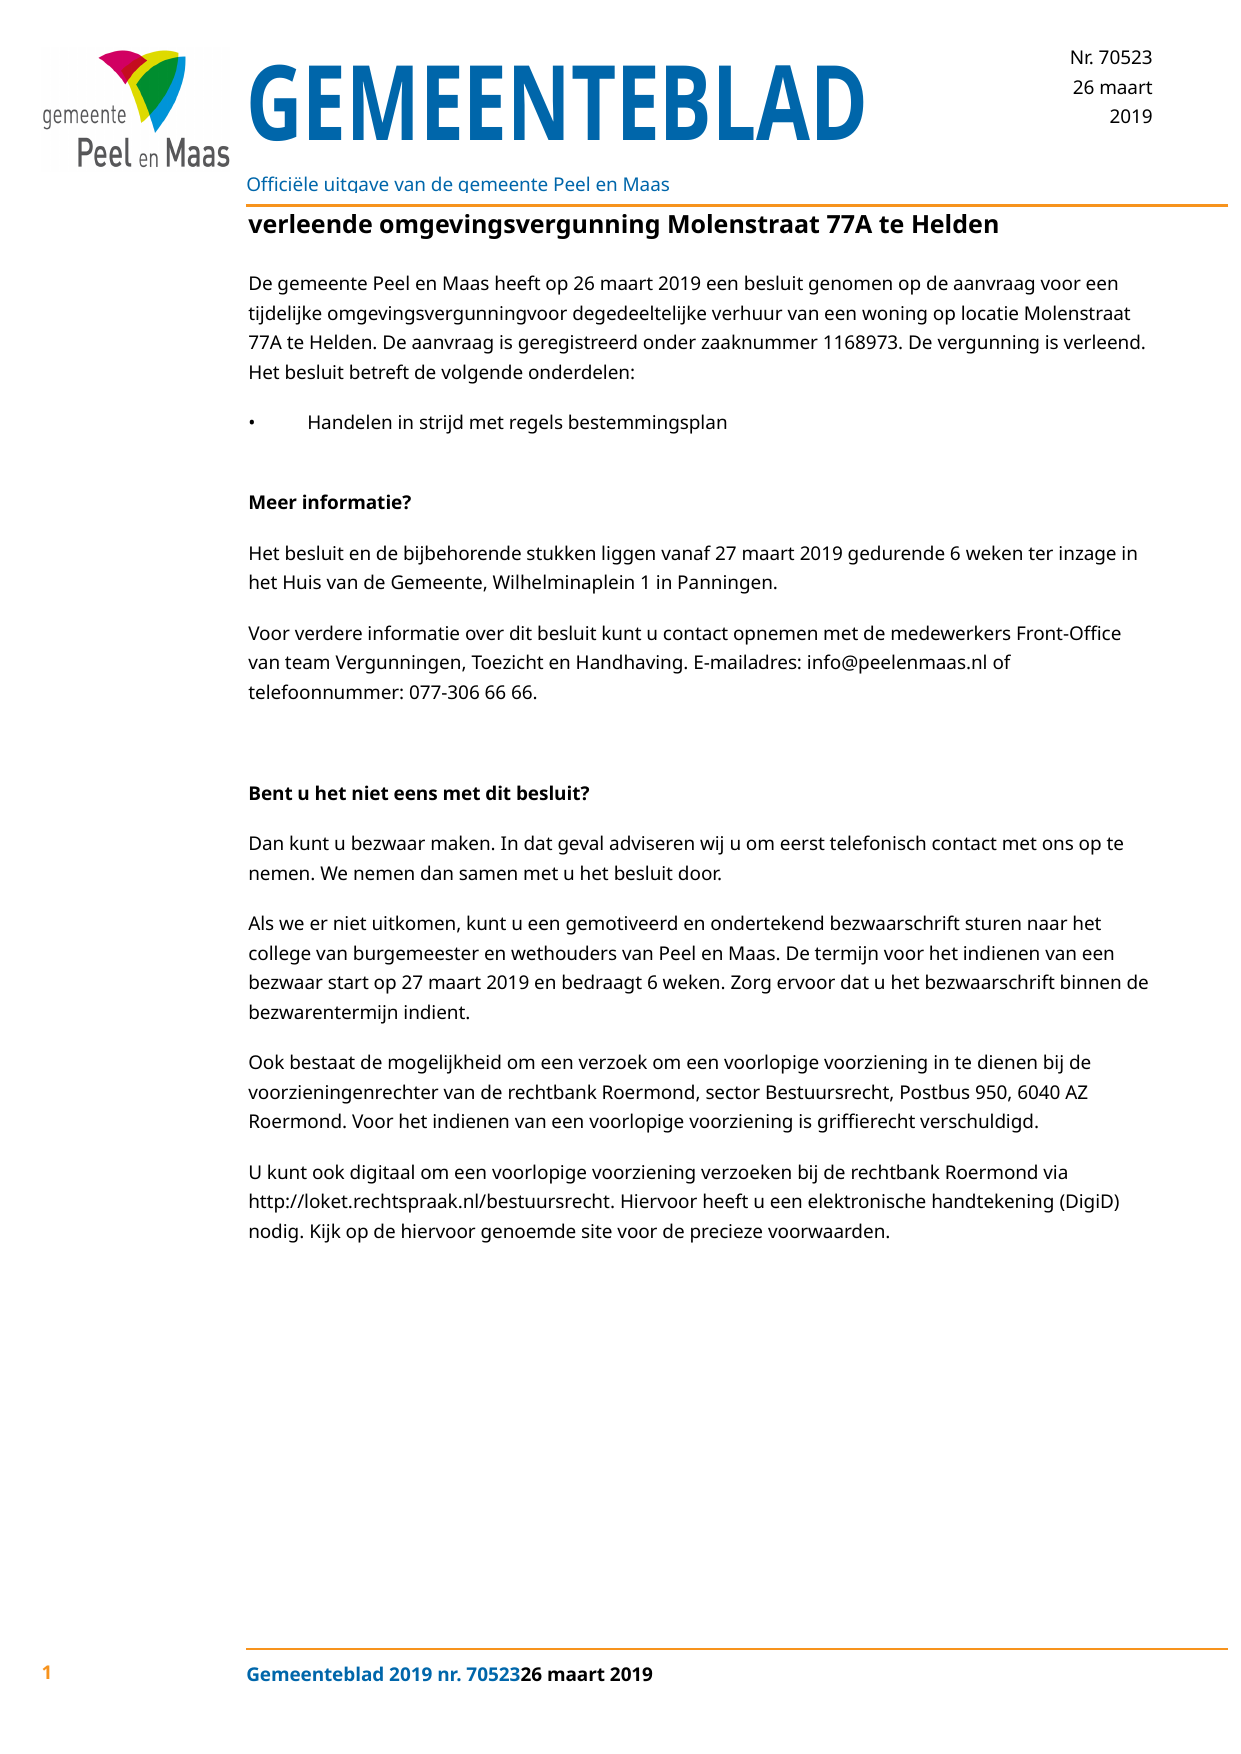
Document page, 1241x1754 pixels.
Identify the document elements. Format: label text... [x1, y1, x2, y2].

text Als we er niet uitkomen, kunt u een gemotiveerd en ondertekend bezwaarschrift sturen naar het college van burgemeester en wethouders van Peel en Maas. De termijn voor het indienen van een bezwaar start op 27 maart 2019 en bedraagt 6 weken. Zorg ervoor dat u het bezwaarschrift binnen de bezwarentermijn indient. [248, 910, 1152, 1025]
text De gemeente Peel en Maas heeft op 26 maart 2019 een besluit genomen op de aanvraag voor een tijdelijke omgevingsvergunningvoor degedeeltelijke verhuur van een woning op locatie Molenstraat 77A te Helden. De aanvraag is geregistreerd onder zaaknummer 1168973. De vergunning is verleend. Het besluit betreft de volgende onderdelen: [248, 270, 1152, 385]
list Handelen in strijd met regels bestemmingsplan [248, 409, 1152, 435]
text U kunt ook digitaal om een voorlopige voorziening verzoeken bij de rechtbank Roermond via http://loket.rechtspraak.nl/bestuursrecht. Hiervoor heeft u een elektronische handtekening (DigiD) nodig. Kijk op de hiervoor genoemde site voor de precieze voorwaarden. [248, 1159, 1152, 1244]
text verleende omgevingsvergunning Molenstraat 77A te Helden [248, 207, 1152, 241]
text Het besluit en de bijbehorende stukken liggen vanaf 27 maart 2019 gedurende 6 weken ter inzage in het Huis van de Gemeente, Wilhelminaplein 1 in Panningen. [248, 540, 1152, 595]
text Bent u het niet eens met dit besluit? [248, 780, 1152, 806]
text Ook bestaat de mogelijkheid om een verzoek om een voorlopige voorziening in te dienen bij de voorzieningenrechter van de rechtbank Roermond, sector Bestuursrecht, Postbus 950, 6040 AZ Roermond. Voor het indienen van een voorlopige voorziening is griffierecht verschuldigd. [248, 1049, 1152, 1134]
text Voor verdere informatie over dit besluit kunt u contact opnemen met de medewerkers Front-Office van team Vergunningen, Toezicht en Handhaving. E-mailadres: info@peelenmaas.nl of telefoonnummer: 077-306 66 66. [248, 620, 1152, 705]
picture [41, 47, 231, 172]
text Meer informatie? [248, 489, 1152, 515]
text Dan kunt u bezwaar maken. In dat geval adviseren wij u om eerst telefonisch contact met ons op te nemen. We nemen dan samen met u het besluit door. [248, 830, 1152, 886]
